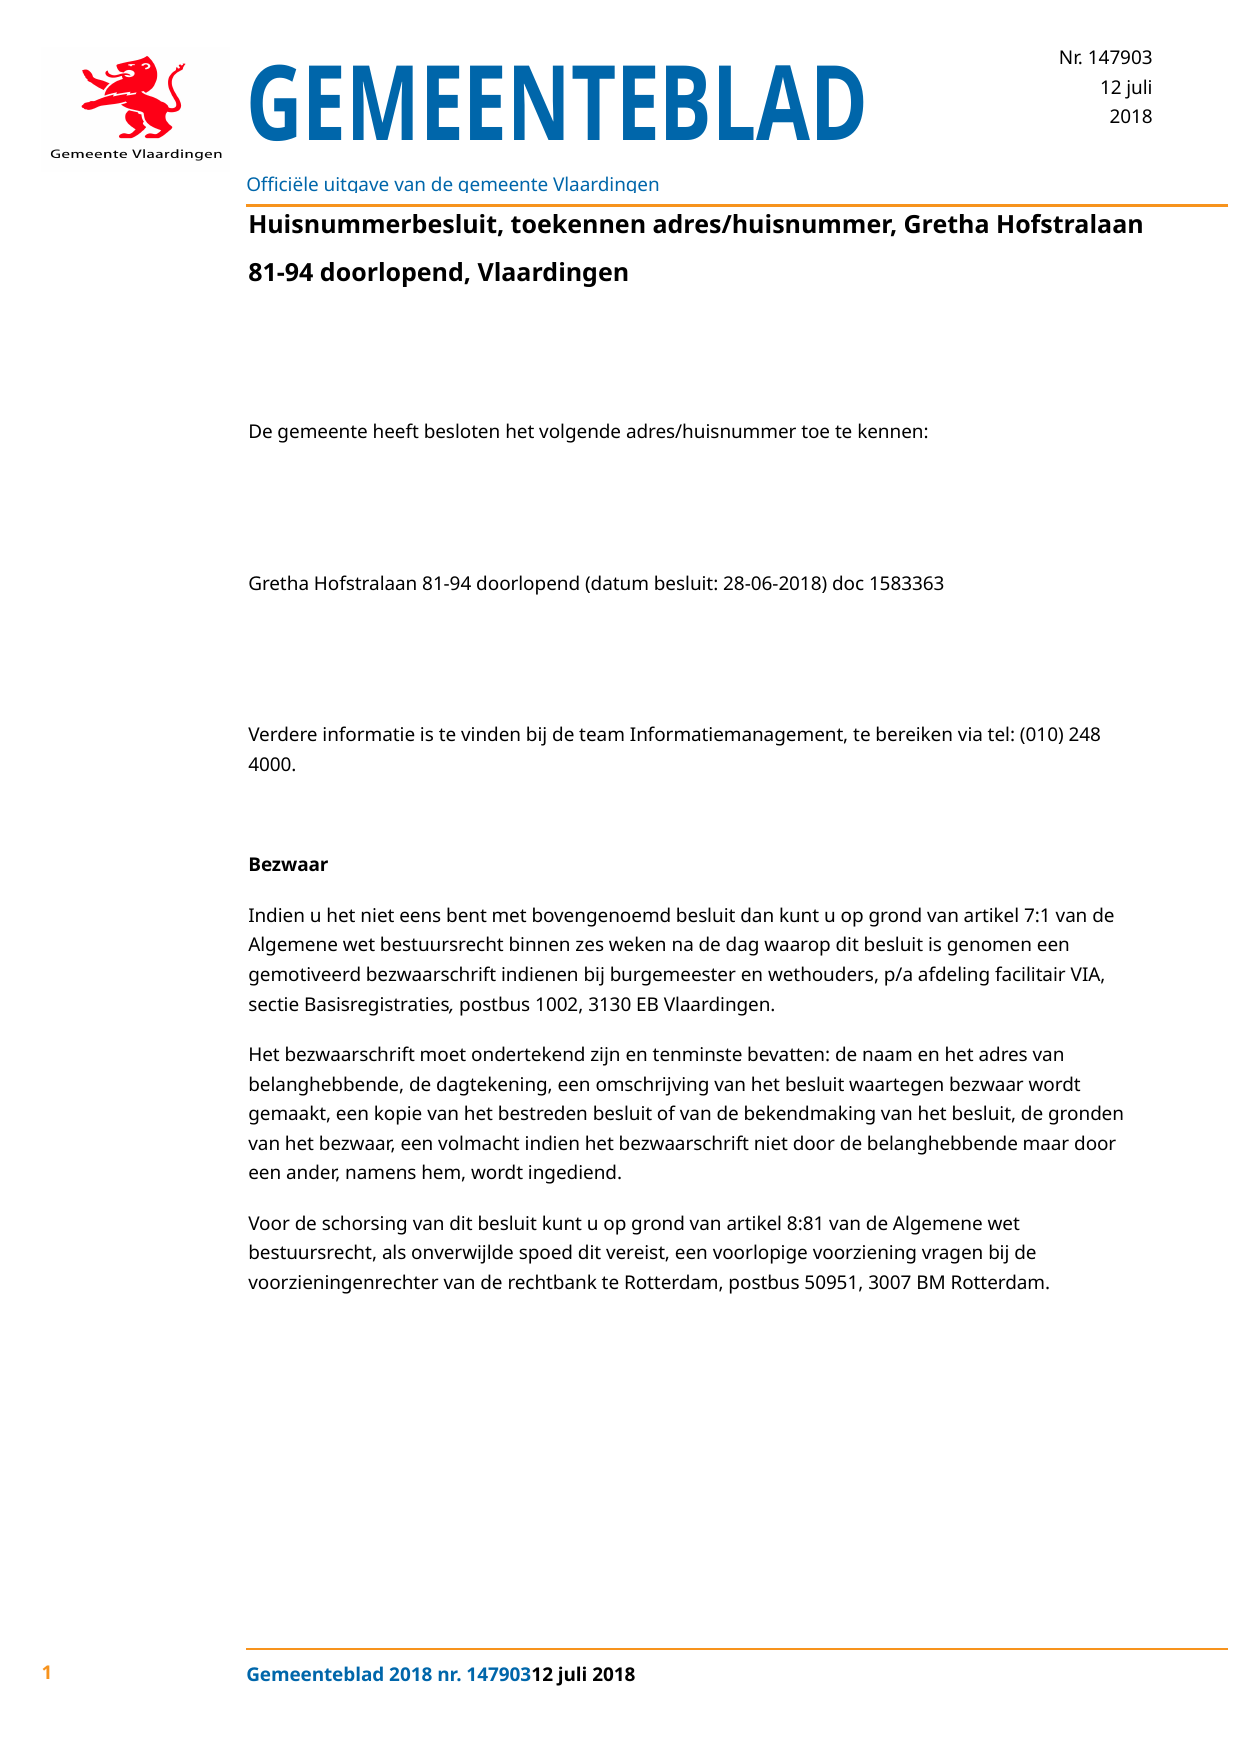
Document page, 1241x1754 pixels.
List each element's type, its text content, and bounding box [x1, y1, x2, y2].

text De gemeente heeft besloten het volgende adres/huisnummer toe te kennen: [248, 419, 1152, 444]
text Gretha Hofstralaan 81-94 doorlopend (datum besluit: 28-06-2018) doc 1583363 [248, 570, 1152, 596]
text Voor de schorsing van dit besluit kunt u op grond van artikel 8:81 van de Algemene wet bestuursrecht, als onverwijlde spoed dit vereist, een voorlopige voorziening vragen bij de voorzieningenrechter van de rechtbank te Rotterdam, postbus 50951, 3007 BM Rotterdam. [248, 1210, 1152, 1295]
text Indien u het niet eens bent met bovengenoemd besluit dan kunt u op grond van artikel 7:1 van de Algemene wet bestuursrecht binnen zes weken na de dag waarop dit besluit is genomen een gemotiveerd bezwaarschrift indienen bij burgemeester en wethouders, p/a afdeling facilitair VIA, sectie Basisregistraties, postbus 1002, 3130 EB Vlaardingen. [248, 902, 1152, 1017]
text Het bezwaarschrift moet ondertekend zijn en tenminste bevatten: de naam en het adres van belanghebbende, de dagtekening, een omschrijving van het besluit waartegen bezwaar wordt gemaakt, een kopie van het bestreden besluit of van de bekendmaking van het besluit, de gronden van het bezwaar, een volmacht indien het bezwaarschrift niet door de belanghebbende maar door een ander, namens hem, wordt ingediend. [248, 1041, 1152, 1185]
text Verdere informatie is te vinden bij de team Informatiemanagement, te bereiken via tel: (010) 248 4000. [248, 721, 1152, 777]
picture [41, 47, 231, 172]
text Bezwaar [248, 852, 1152, 877]
text Huisnummerbesluit, toekennen adres/huisnummer, Gretha Hofstralaan 81-94 doorlopend, Vlaardingen [248, 207, 1152, 288]
